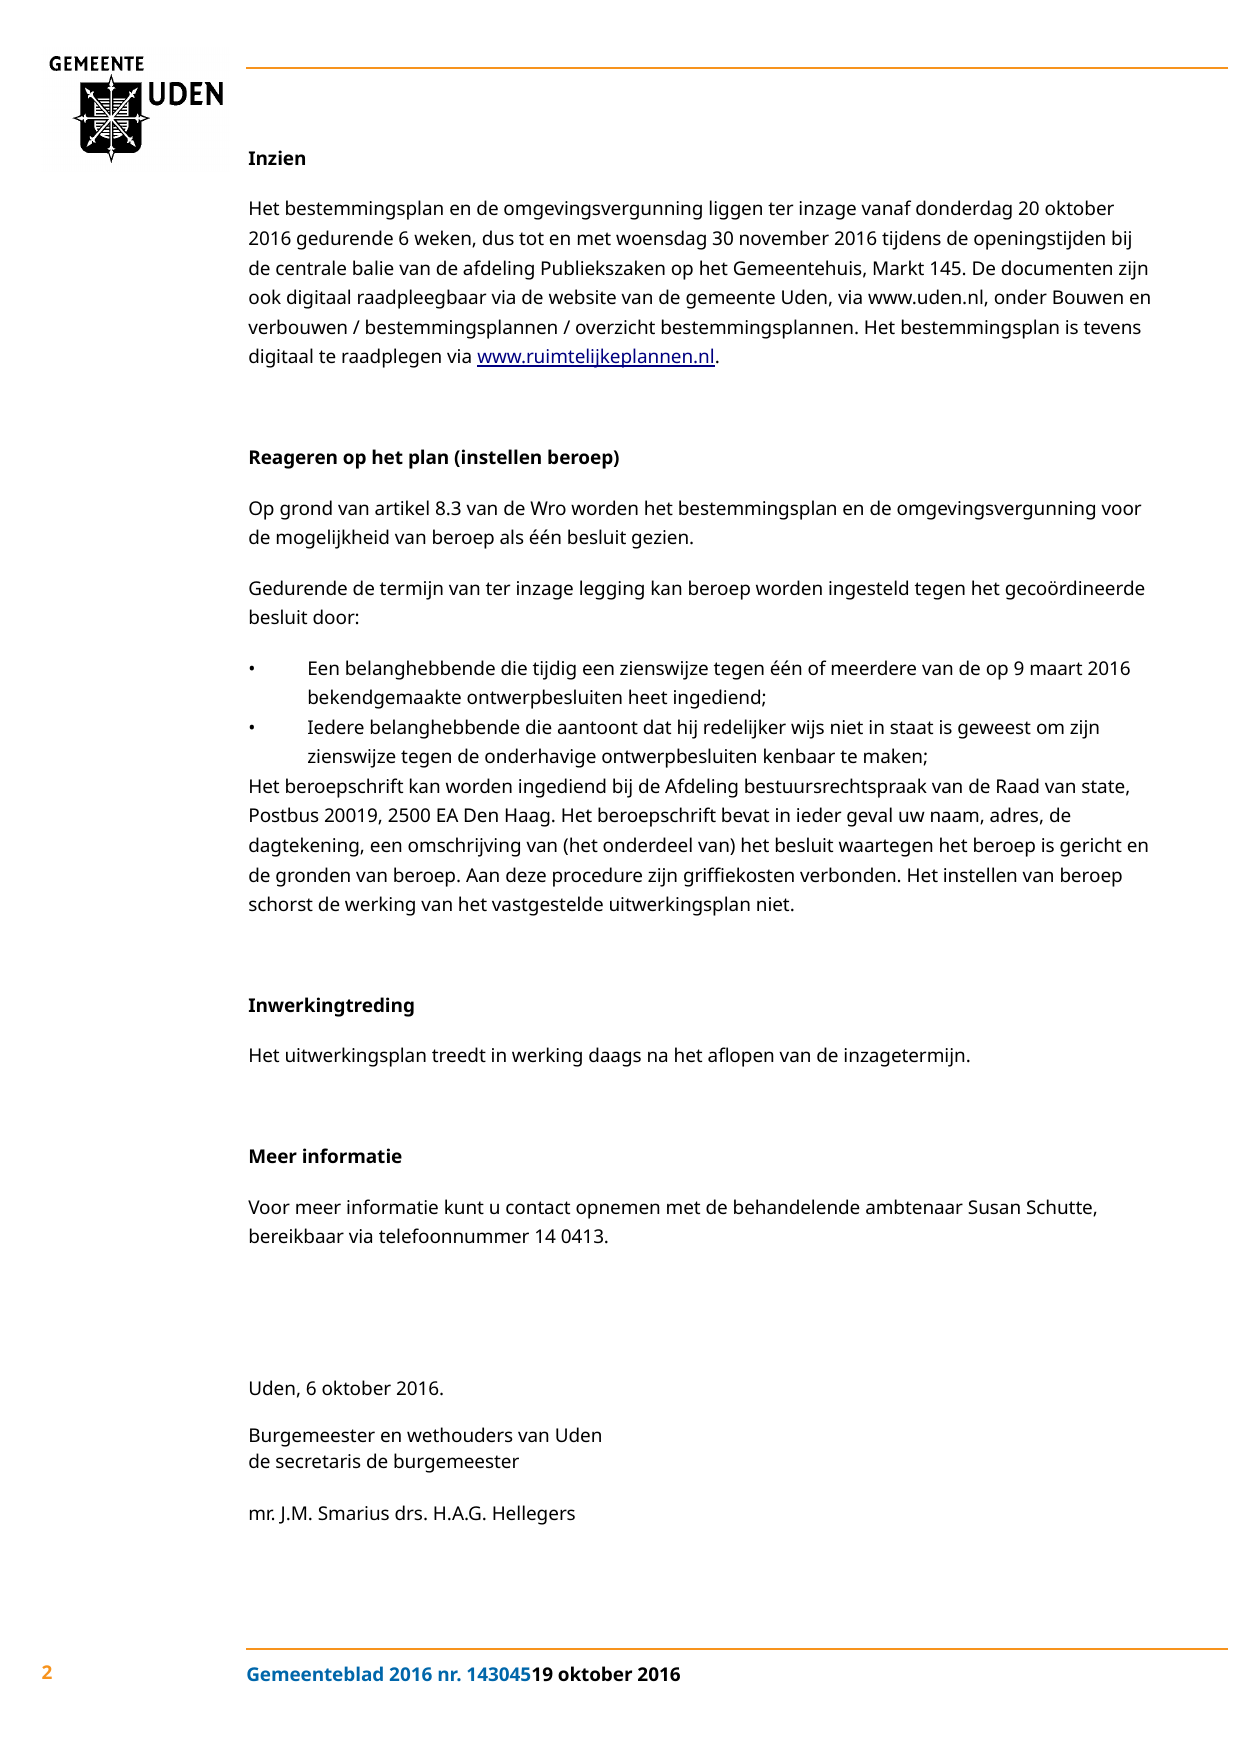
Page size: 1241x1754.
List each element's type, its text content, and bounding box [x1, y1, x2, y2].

text Voor meer informatie kunt u contact opnemen met de behandelende ambtenaar Susan Schutte, bereikbaar via telefoonnummer 14 0413. [248, 1194, 1152, 1249]
text Het bestemmingsplan en de omgevingsvergunning liggen ter inzage vanaf donderdag 20 oktober 2016 gedurende 6 weken, dus tot en met woensdag 30 november 2016 tijdens de openingstijden bij de centrale balie van de afdeling Publiekszaken op het Gemeentehuis, Markt 145. De documenten zijn ook digitaal raadpleegbaar via de website van de gemeente Uden, via www.uden.nl, onder Bouwen en verbouwen / bestemmingsplannen / overzicht bestemmingsplannen. Het bestemmingsplan is tevens digitaal te raadplegen via www.ruimtelijkeplannen.nl. [248, 196, 1152, 369]
text Uden, 6 oktober 2016. [248, 1375, 1152, 1401]
text Het beroepschrift kan worden ingediend bij de Afdeling bestuursrechtspraak van de Raad van state, Postbus 20019, 2500 EA Den Haag. Het beroepschrift bevat in ieder geval uw naam, adres, de dagtekening, een omschrijving van (het onderdeel van) het besluit waartegen het beroep is gericht en de gronden van beroep. Aan deze procedure zijn griffiekosten verbonden. Het instellen van beroep schorst de werking van het vastgestelde uitwerkingsplan niet. [248, 773, 1152, 917]
text Meer informatie [248, 1143, 1152, 1169]
text Gedurende de termijn van ter inzage legging kan beroep worden ingesteld tegen het gecoördineerde besluit door: [248, 575, 1152, 630]
text Op grond van artikel 8.3 van de Wro worden het bestemmingsplan en de omgevingsvergunning voor de mogelijkheid van beroep als één besluit gezien. [248, 495, 1152, 550]
text Inwerkingtreding [248, 992, 1152, 1018]
text mr. J.M. Smarius drs. H.A.G. Hellegers [248, 1500, 1152, 1526]
text de secretaris de burgemeester [248, 1448, 1152, 1474]
list Een belanghebbende die tijdig een zienswijze tegen één of meerdere van de op 9 maart 2016 bekendgemaakte ontwerpbesluiten heet ingediend; [248, 655, 1152, 710]
text Reageren op het plan (instellen beroep) [248, 444, 1152, 470]
text Burgemeester en wethouders van Uden [248, 1423, 1152, 1448]
list Iedere belanghebbende die aantoont dat hij redelijker wijs niet in staat is geweest om zijn zienswijze tegen de onderhavige ontwerpbesluiten kenbaar te maken; [248, 714, 1152, 769]
text Het uitwerkingsplan treedt in werking daags na het aflopen van de inzagetermijn. [248, 1043, 1152, 1068]
picture [41, 47, 231, 172]
text Inzien [248, 145, 1152, 171]
